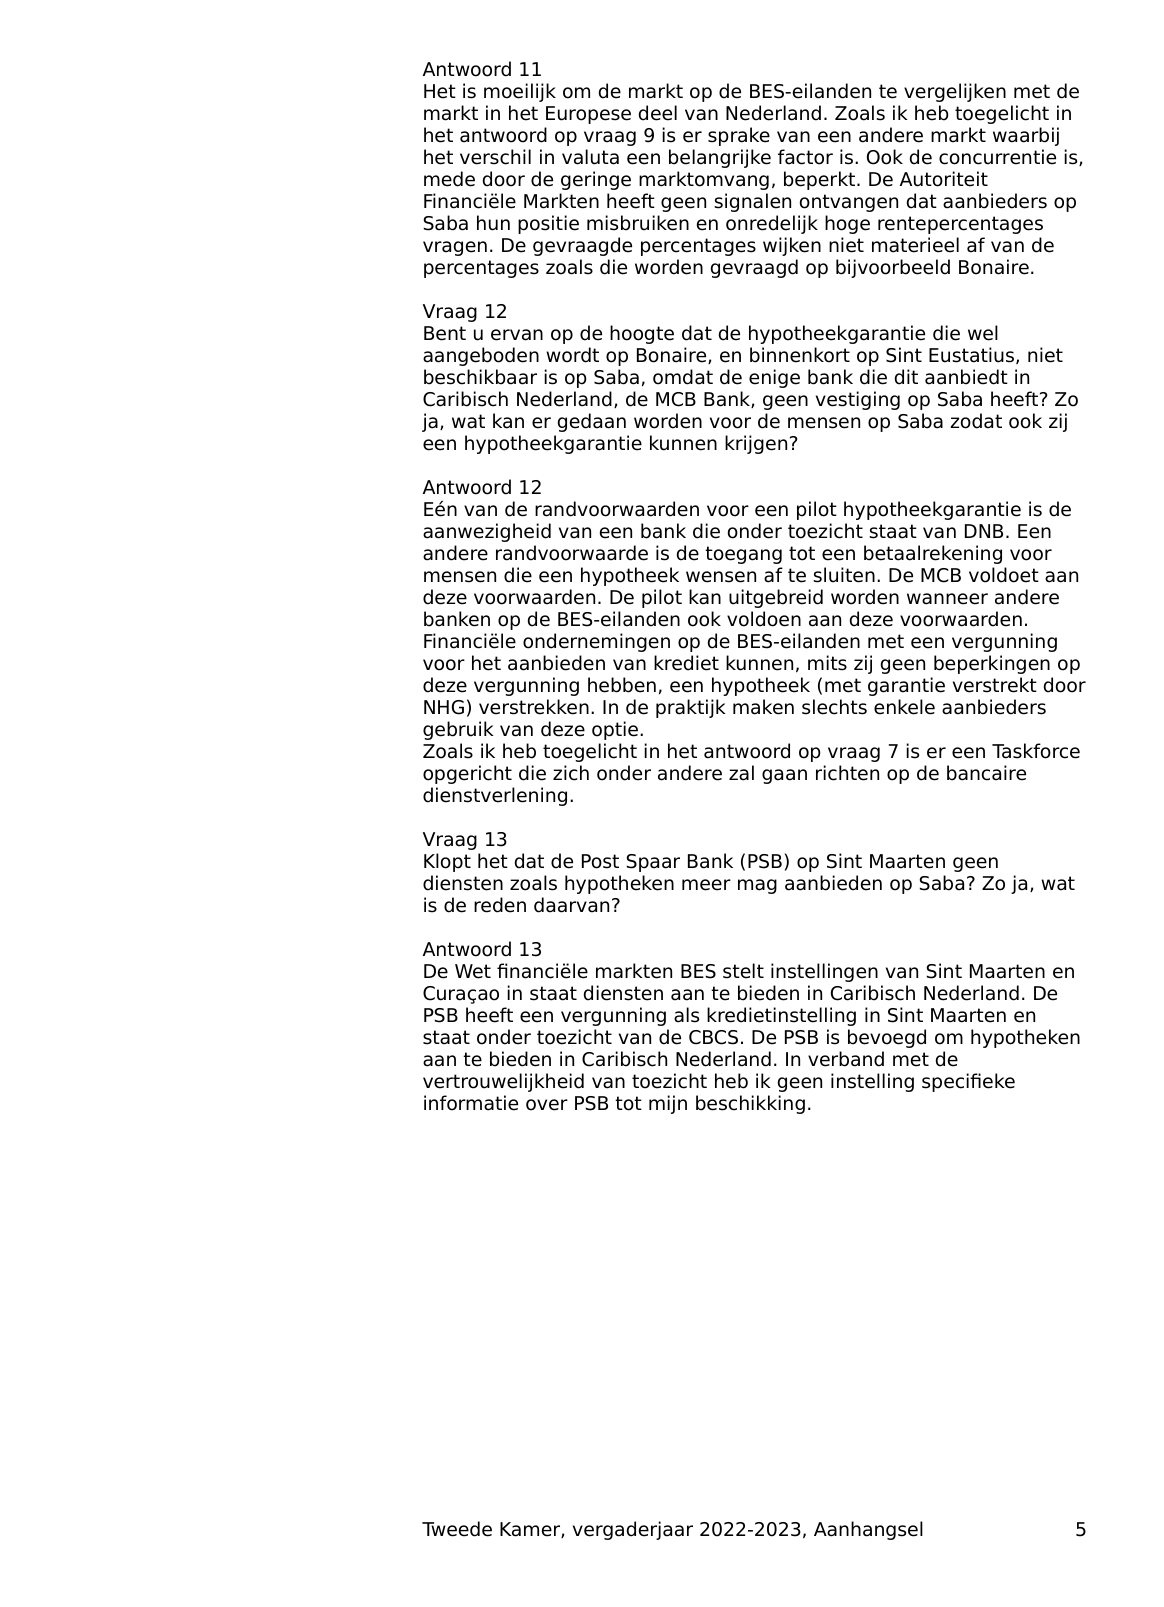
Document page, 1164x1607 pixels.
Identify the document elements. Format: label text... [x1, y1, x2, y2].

text Financiële ondernemingen op de BES-eilanden met een vergunning voor het aanbieden van krediet kunnen, mits zij geen beperkingen op deze vergunning hebben, een hypotheek (met garantie verstrekt door NHG) verstrekken. In de praktijk maken slechts enkele aanbieders gebruik van deze optie. [422, 631, 1087, 741]
text Antwoord 12 [422, 477, 1087, 499]
text De Wet financiële markten BES stelt instellingen van Sint Maarten en Curaçao in staat diensten aan te bieden in Caribisch Nederland. De PSB heeft een vergunning als kredietinstelling in Sint Maarten en staat onder toezicht van de CBCS. De PSB is bevoegd om hypotheken aan te bieden in Caribisch Nederland. In verband met de vertrouwelijkheid van toezicht heb ik geen instelling specifieke informatie over PSB tot mijn beschikking. [422, 961, 1087, 1115]
text Klopt het dat de Post Spaar Bank (PSB) op Sint Maarten geen diensten zoals hypotheken meer mag aanbieden op Saba? Zo ja, wat is de reden daarvan? [422, 851, 1087, 917]
text Bent u ervan op de hoogte dat de hypotheekgarantie die wel aangeboden wordt op Bonaire, en binnenkort op Sint Eustatius, niet beschikbaar is op Saba, omdat de enige bank die dit aanbiedt in Caribisch Nederland, de MCB Bank, geen vestiging op Saba heeft? Zo ja, wat kan er gedaan worden voor de mensen op Saba zodat ook zij een hypotheekgarantie kunnen krijgen? [422, 323, 1087, 455]
text Zoals ik heb toegelicht in het antwoord op vraag 7 is er een Taskforce opgericht die zich onder andere zal gaan richten op de bancaire dienstverlening. [422, 741, 1087, 807]
text Vraag 12 [422, 301, 1087, 323]
text Eén van de randvoorwaarden voor een pilot hypotheekgarantie is de aanwezigheid van een bank die onder toezicht staat van DNB. Een andere randvoorwaarde is de toegang tot een betaalrekening voor mensen die een hypotheek wensen af te sluiten. De MCB voldoet aan deze voorwaarden. De pilot kan uitgebreid worden wanneer andere banken op de BES-eilanden ook voldoen aan deze voorwaarden. [422, 499, 1087, 631]
text Antwoord 13 [422, 939, 1087, 961]
text Vraag 13 [422, 829, 1087, 851]
text Antwoord 11 [422, 59, 1087, 81]
text Het is moeilijk om de markt op de BES-eilanden te vergelijken met de markt in het Europese deel van Nederland. Zoals ik heb toegelicht in het antwoord op vraag 9 is er sprake van een andere markt waarbij het verschil in valuta een belangrijke factor is. Ook de concurrentie is, mede door de geringe marktomvang, beperkt. De Autoriteit Financiële Markten heeft geen signalen ontvangen dat aanbieders op Saba hun positie misbruiken en onredelijk hoge rentepercentages vragen. De gevraagde percentages wijken niet materieel af van de percentages zoals die worden gevraagd op bijvoorbeeld Bonaire. [422, 81, 1087, 279]
